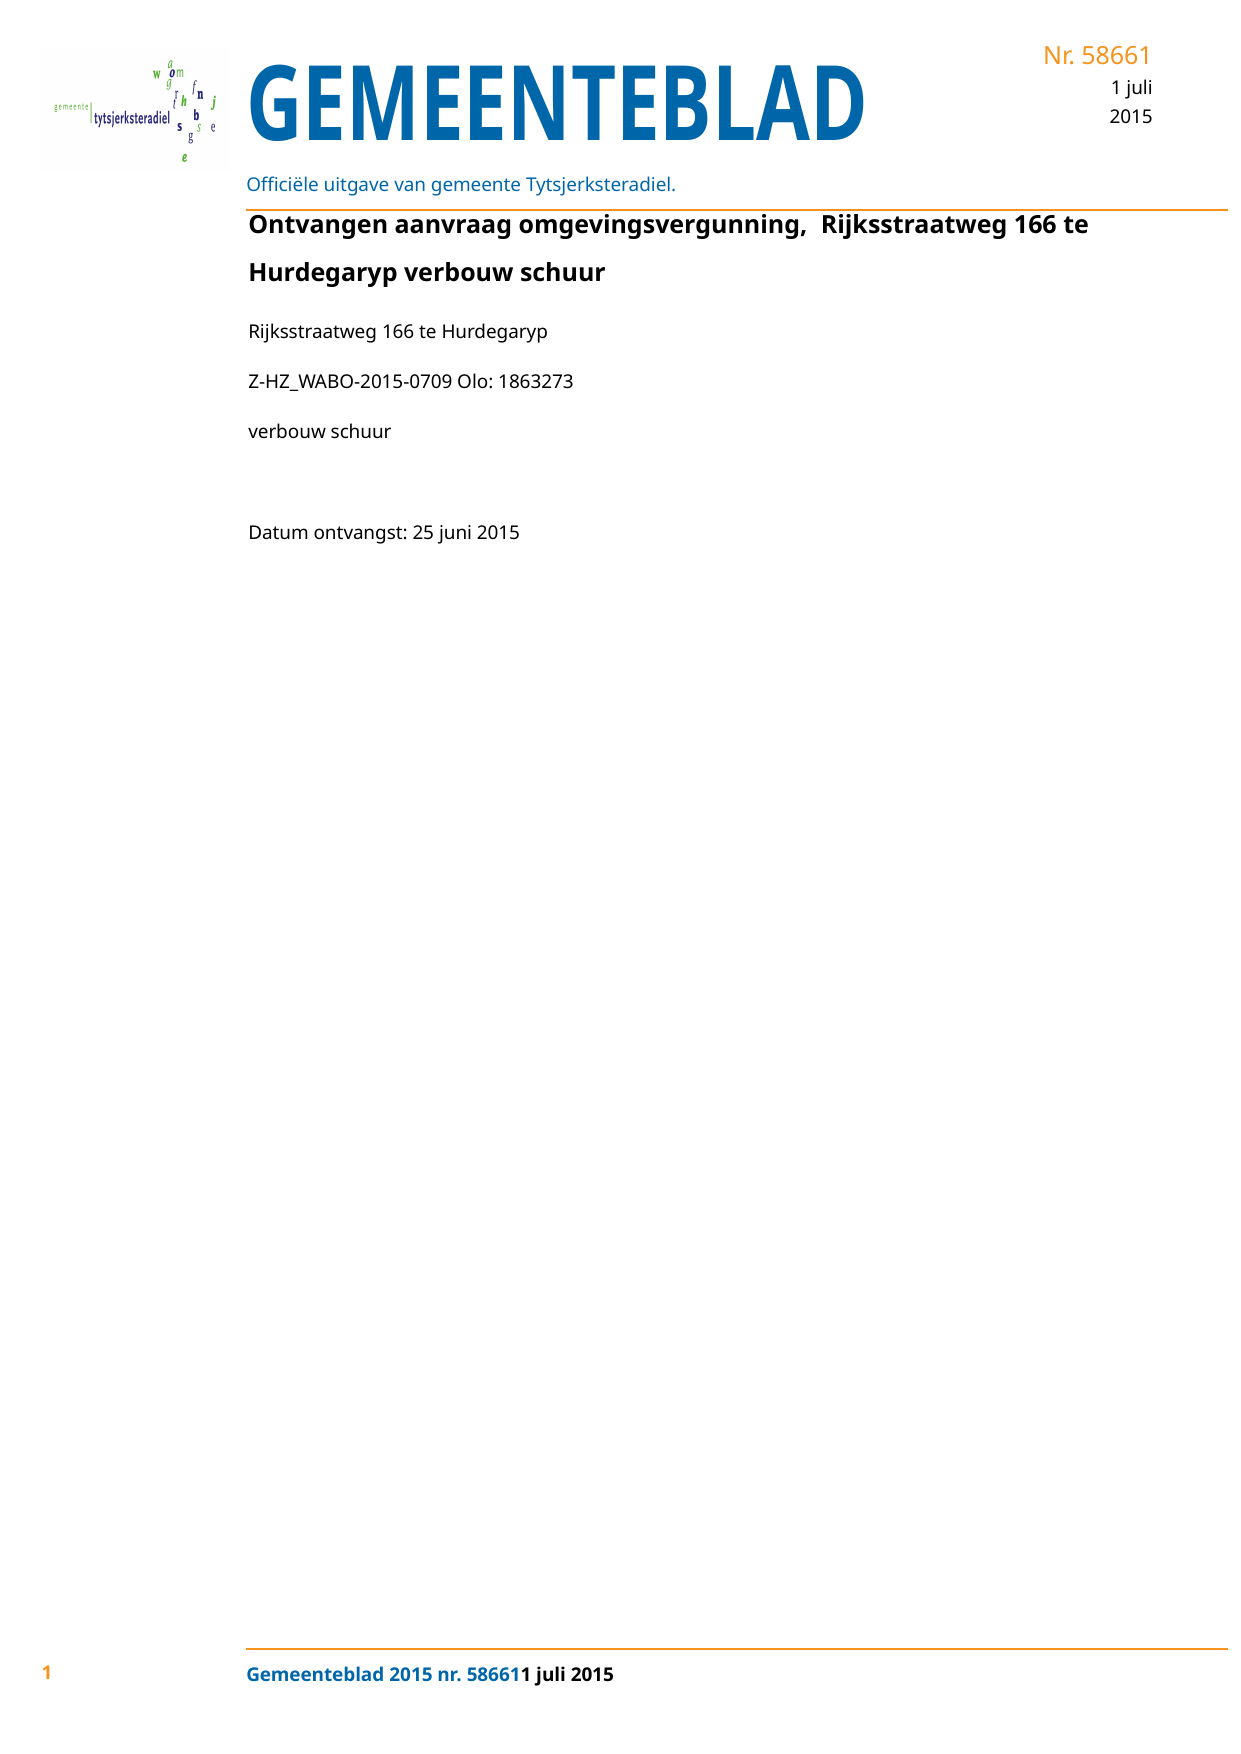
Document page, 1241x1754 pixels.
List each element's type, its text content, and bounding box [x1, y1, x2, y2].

text Ontvangen aanvraag omgevingsvergunning, Rijksstraatweg 166 te Hurdegaryp verbouw schuur [248, 211, 1152, 288]
picture [41, 47, 231, 172]
text Datum ontvangst: 25 juni 2015 [248, 519, 1152, 545]
text Rijksstraatweg 166 te Hurdegaryp [248, 318, 1152, 344]
text Z-HZ_WABO-2015-0709 Olo: 1863273 [248, 368, 1152, 394]
text verbouw schuur [248, 419, 1152, 444]
